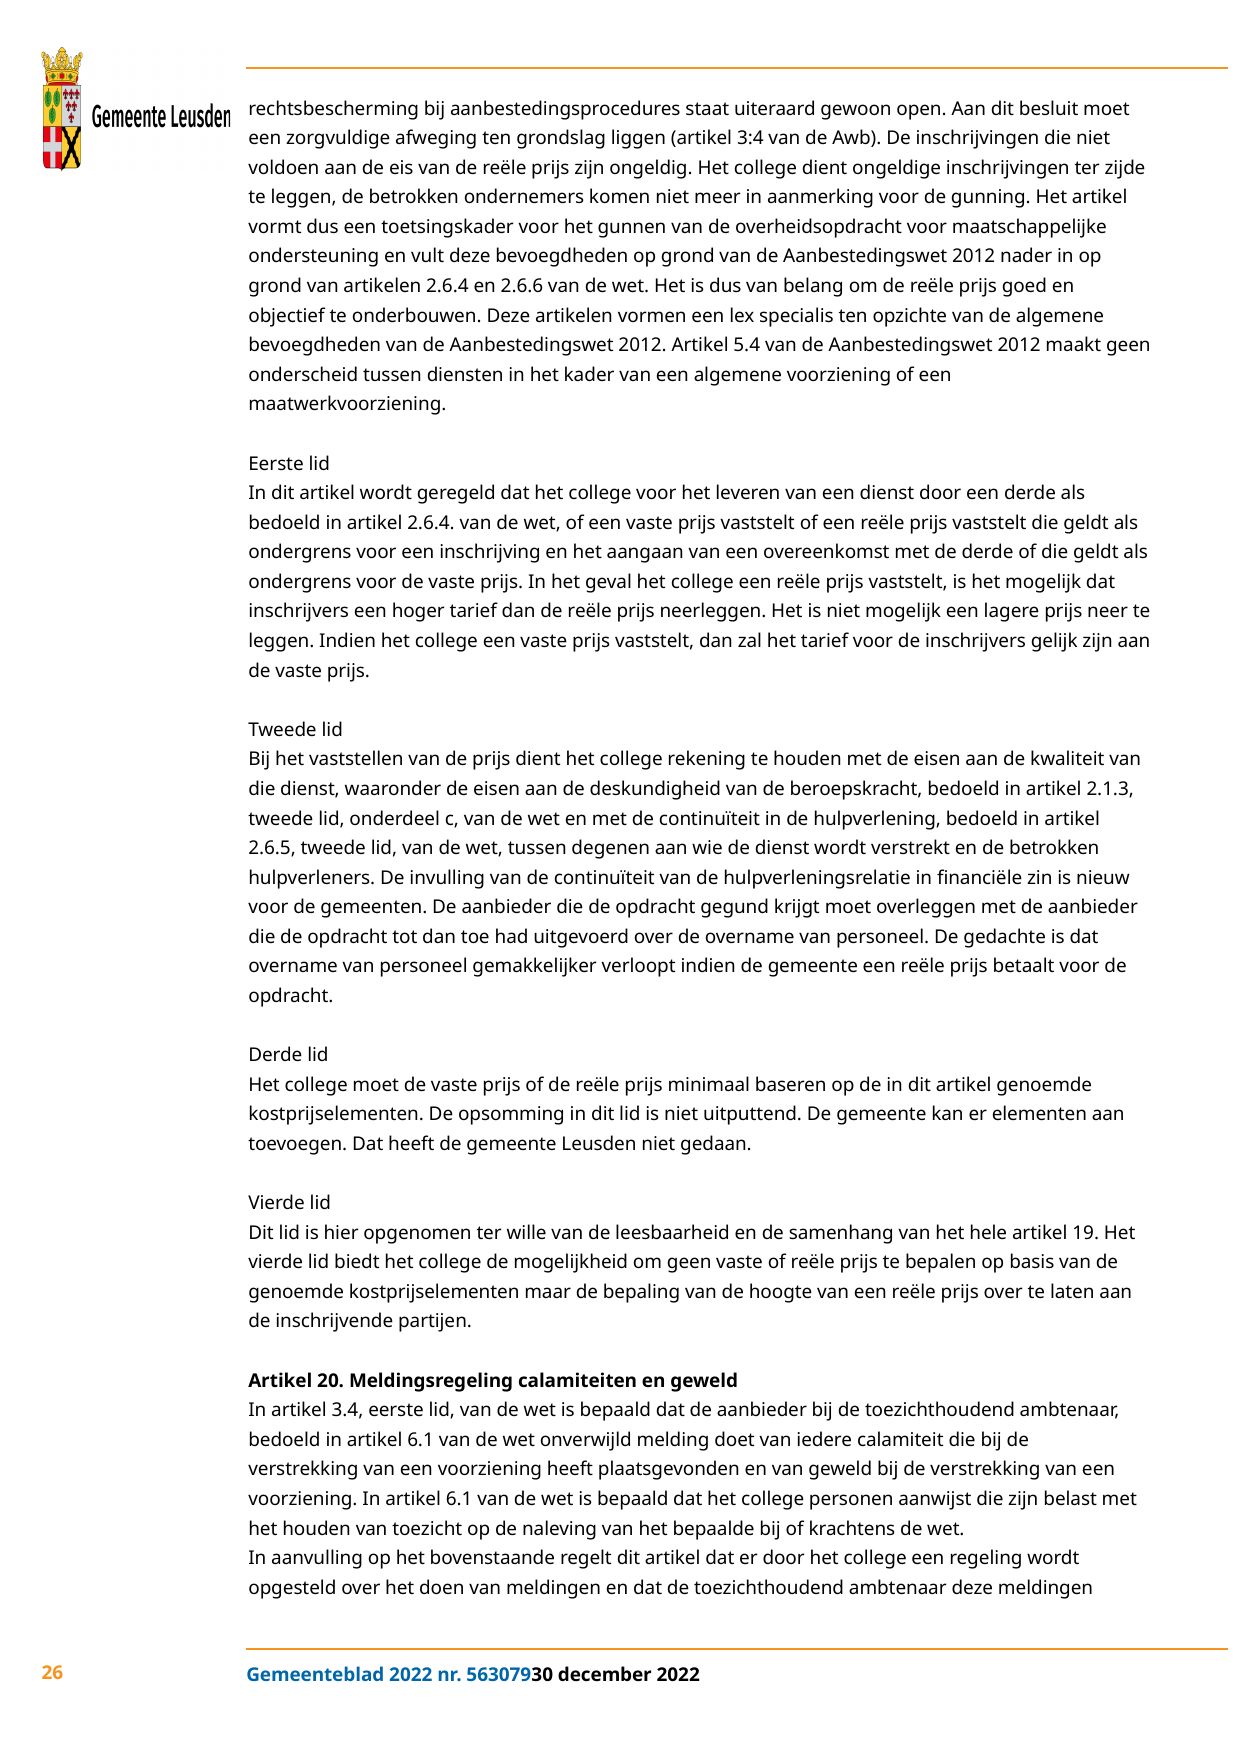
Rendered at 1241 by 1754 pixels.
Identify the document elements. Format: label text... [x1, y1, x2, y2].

text Artikel 20. Meldingsregeling calamiteiten en geweld [248, 1367, 1152, 1393]
text In aanvulling op het bovenstaande regelt dit artikel dat er door het college een regeling wordt [248, 1544, 1152, 1570]
text voorziening. In artikel 6.1 van de wet is bepaald dat het college personen aanwijst die zijn belast met [248, 1485, 1152, 1511]
text Dit lid is hier opgenomen ter wille van de leesbaarheid en de samenhang van het hele artikel 19. Het vierde lid biedt het college de mogelijkheid om geen vaste of reële prijs te bepalen op basis van de genoemde kostprijselementen maar de bepaling van de hoogte van een reële prijs over te laten aan de inschrijvende partijen. [248, 1219, 1152, 1333]
text Bij het vaststellen van de prijs dient het college rekening te houden met de eisen aan de kwaliteit van die dienst, waaronder de eisen aan de deskundigheid van de beroepskracht, bedoeld in artikel 2.1.3, tweede lid, onderdeel c, van de wet en met de continuïteit in de hulpverlening, bedoeld in artikel 2.6.5, tweede lid, van de wet, tussen degenen aan wie de dienst wordt verstrekt en de betrokken hulpverleners. De invulling van de continuïteit van de hulpverleningsrelatie in financiële zin is nieuw voor de gemeenten. De aanbieder die de opdracht gegund krijgt moet overleggen met de aanbieder die de opdracht tot dan toe had uitgevoerd over de overname van personeel. De gedachte is dat overname van personeel gemakkelijker verloopt indien de gemeente een reële prijs betaalt voor de opdracht. [248, 746, 1152, 1008]
text het houden van toezicht op de naleving van het bepaalde bij of krachtens de wet. [248, 1515, 1152, 1541]
text In artikel 3.4, eerste lid, van de wet is bepaald dat de aanbieder bij de toezichthoudend ambtenaar, [248, 1396, 1152, 1422]
text Eerste lid [248, 450, 1152, 476]
text bedoeld in artikel 6.1 van de wet onverwijld melding doet van iedere calamiteit die bij de [248, 1426, 1152, 1452]
text In dit artikel wordt geregeld dat het college voor het leveren van een dienst door een derde als bedoeld in artikel 2.6.4. van de wet, of een vaste prijs vaststelt of een reële prijs vaststelt die geldt als ondergrens voor een inschrijving en het aangaan van een overeenkomst met de derde of die geldt als ondergrens voor de vaste prijs. In het geval het college een reële prijs vaststelt, is het mogelijk dat inschrijvers een hoger tarief dan de reële prijs neerleggen. Het is niet mogelijk een lagere prijs neer te leggen. Indien het college een vaste prijs vaststelt, dan zal het tarief voor de inschrijvers gelijk zijn aan de vaste prijs. [248, 479, 1152, 683]
text verstrekking van een voorziening heeft plaatsgevonden en van geweld bij de verstrekking van een [248, 1456, 1152, 1481]
text Derde lid [248, 1041, 1152, 1067]
text Tweede lid [248, 716, 1152, 742]
text rechtsbescherming bij aanbestedingsprocedures staat uiteraard gewoon open. Aan dit besluit moet een zorgvuldige afweging ten grondslag liggen (artikel 3:4 van de Awb). De inschrijvingen die niet voldoen aan de eis van de reële prijs zijn ongeldig. Het college dient ongeldige inschrijvingen ter zijde te leggen, de betrokken ondernemers komen niet meer in aanmerking voor de gunning. Het artikel vormt dus een toetsingskader voor het gunnen van de overheidsopdracht voor maatschappelijke ondersteuning en vult deze bevoegdheden op grond van de Aanbestedingswet 2012 nader in op grond van artikelen 2.6.4 en 2.6.6 van de wet. Het is dus van belang om de reële prijs goed en objectief te onderbouwen. Deze artikelen vormen een lex specialis ten opzichte van de algemene bevoegdheden van de Aanbestedingswet 2012. Artikel 5.4 van de Aanbestedingswet 2012 maakt geen onderscheid tussen diensten in het kader van een algemene voorziening of een maatwerkvoorziening. [248, 95, 1152, 416]
picture [41, 47, 231, 172]
text Het college moet de vaste prijs of de reële prijs minimaal baseren op de in dit artikel genoemde kostprijselementen. De opsomming in dit lid is niet uitputtend. De gemeente kan er elementen aan toevoegen. Dat heeft de gemeente Leusden niet gedaan. [248, 1071, 1152, 1156]
text Vierde lid [248, 1189, 1152, 1215]
text opgesteld over het doen van meldingen en dat de toezichthoudend ambtenaar deze meldingen [248, 1574, 1152, 1600]
